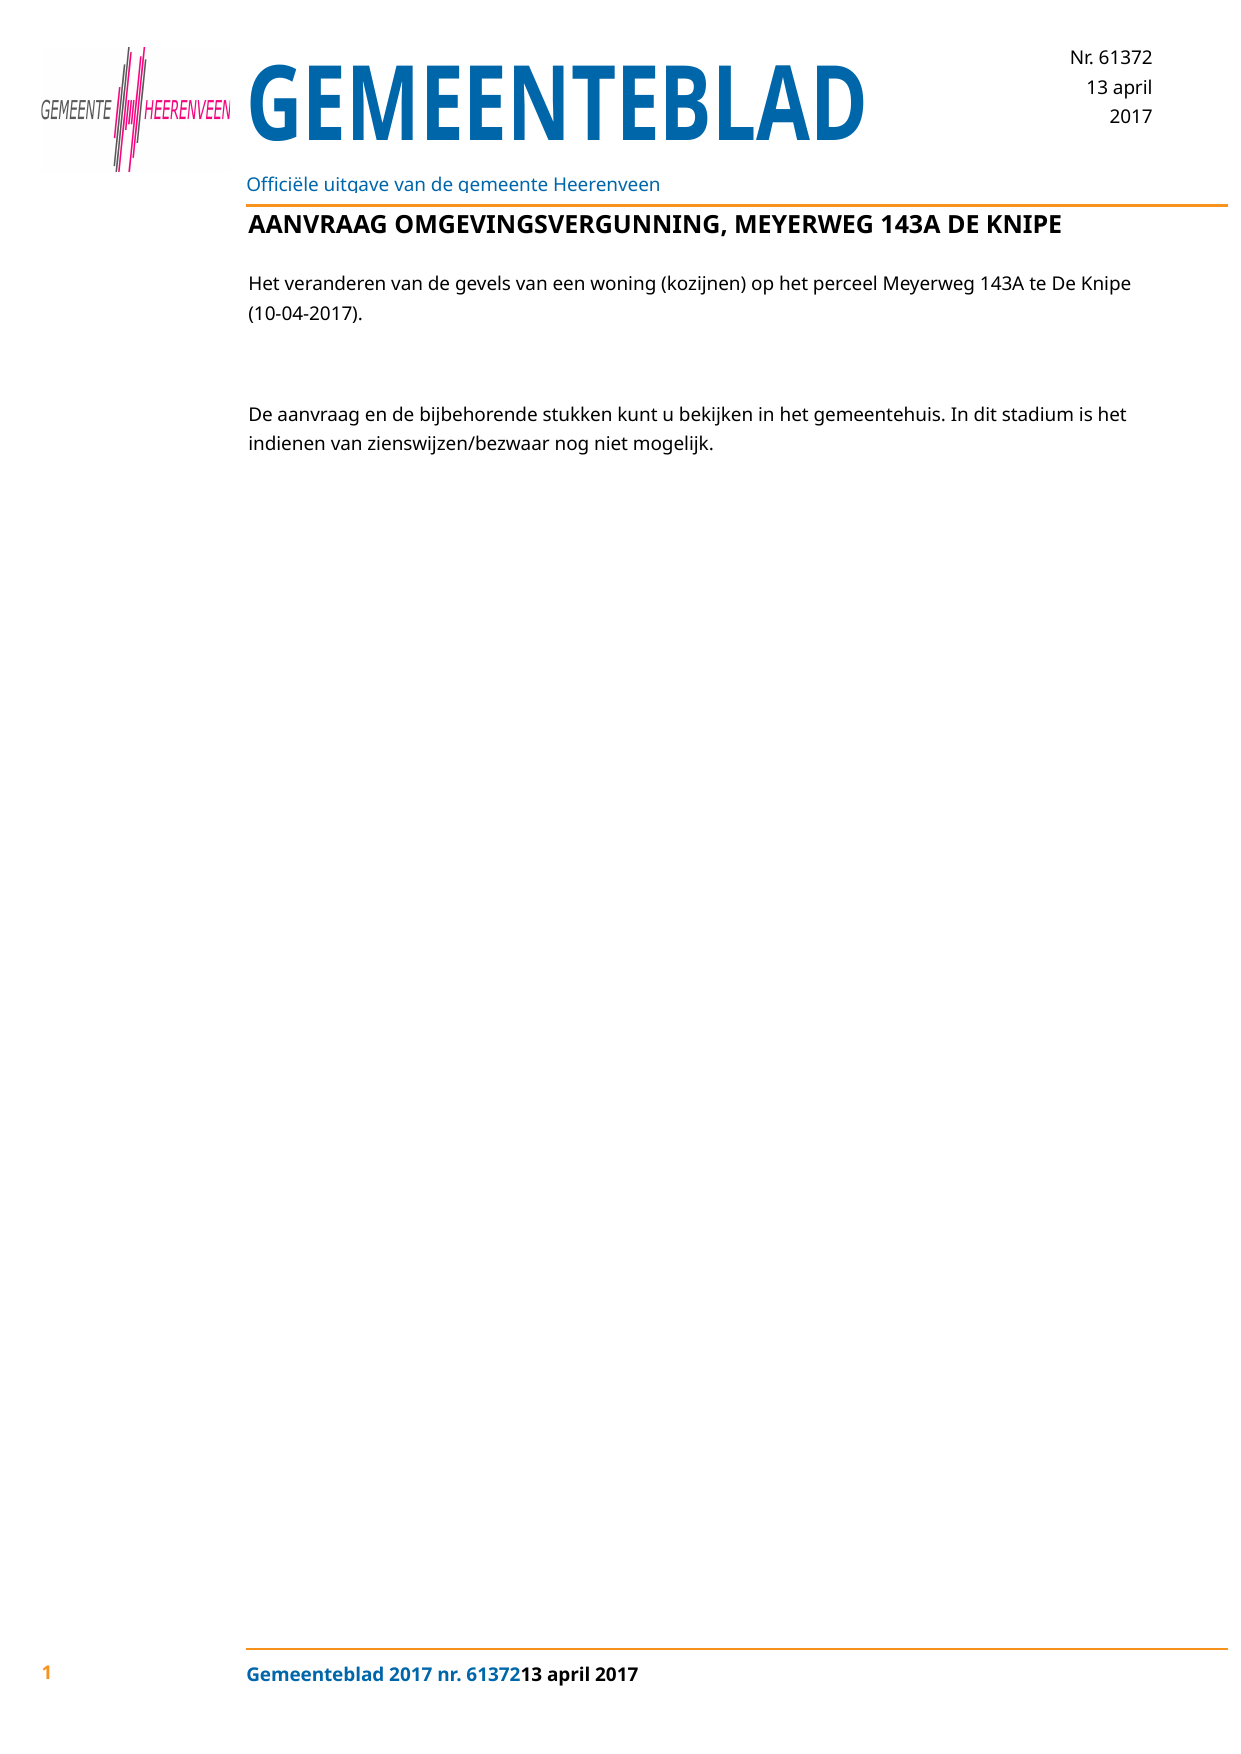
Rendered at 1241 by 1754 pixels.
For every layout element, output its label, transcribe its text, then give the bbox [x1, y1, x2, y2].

text AANVRAAG OMGEVINGSVERGUNNING, MEYERWEG 143A DE KNIPE [248, 207, 1152, 241]
text De aanvraag en de bijbehorende stukken kunt u bekijken in het gemeentehuis. In dit stadium is het indienen van zienswijzen/bezwaar nog niet mogelijk. [248, 401, 1152, 456]
text Het veranderen van de gevels van een woning (kozijnen) op het perceel Meyerweg 143A te De Knipe (10-04-2017). [248, 270, 1152, 326]
picture [41, 47, 231, 172]
